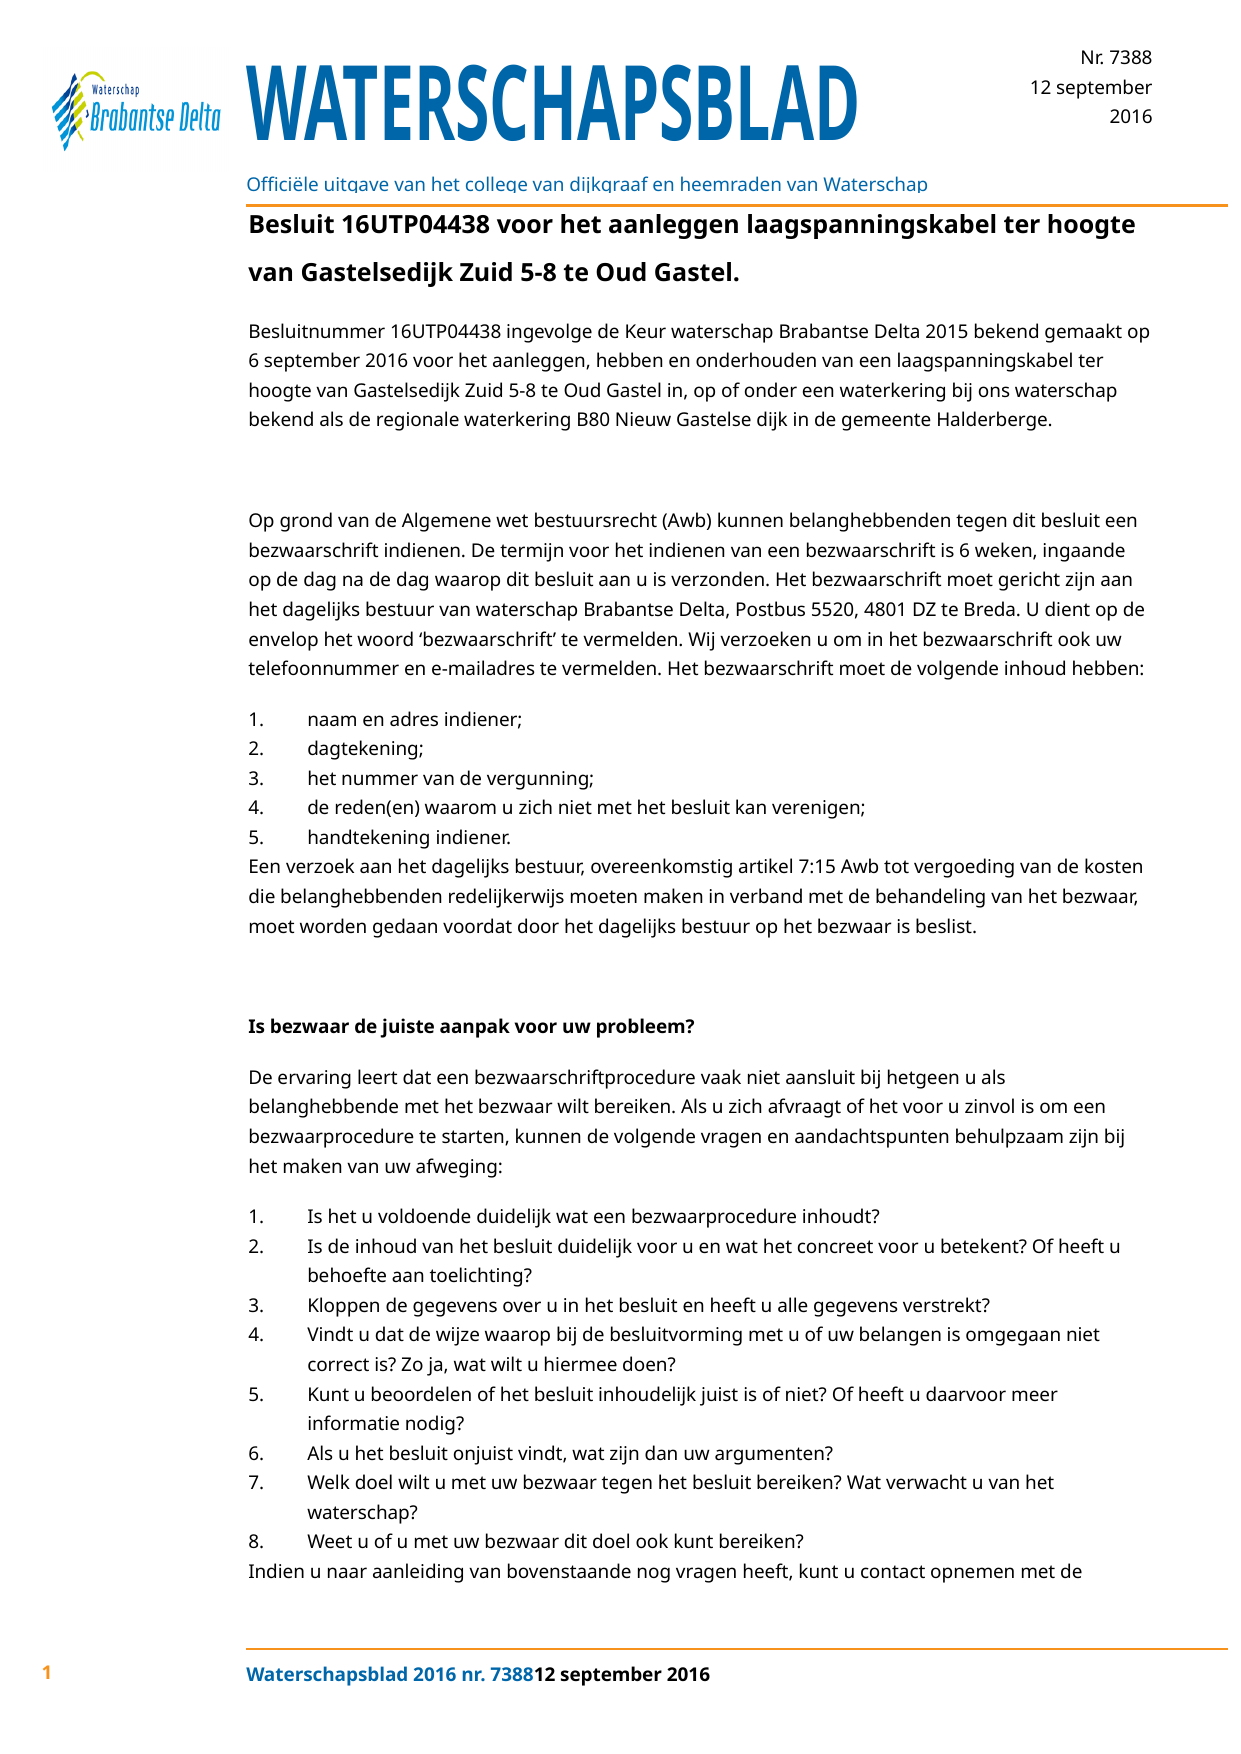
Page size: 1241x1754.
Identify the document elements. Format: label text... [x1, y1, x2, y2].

list Vindt u dat de wijze waarop bij de besluitvorming met u of uw belangen is omgegaan niet correct is? Zo ja, wat wilt u hiermee doen? [248, 1322, 1152, 1377]
text Een verzoek aan het dagelijks bestuur, overeenkomstig artikel 7:15 Awb tot vergoeding van de kosten die belanghebbenden redelijkerwijs moeten maken in verband met de behandeling van het bezwaar, moet worden gedaan voordat door het dagelijks bestuur op het bezwaar is beslist. [248, 854, 1152, 939]
list Is het u voldoende duidelijk wat een bezwaarprocedure inhoudt? [248, 1203, 1152, 1229]
list Is de inhoud van het besluit duidelijk voor u en wat het concreet voor u betekent? Of heeft u behoefte aan toelichting? [248, 1233, 1152, 1288]
list Weet u of u met uw bezwaar dit doel ook kunt bereiken? [248, 1529, 1152, 1554]
text Op grond van de Algemene wet bestuursrecht (Awb) kunnen belanghebbenden tegen dit besluit een bezwaarschrift indienen. De termijn voor het indienen van een bezwaarschrift is 6 weken, ingaande op de dag na de dag waarop dit besluit aan u is verzonden. Het bezwaarschrift moet gericht zijn aan het dagelijks bestuur van waterschap Brabantse Delta, Postbus 5520, 4801 DZ te Breda. U dient op de envelop het woord ‘bezwaarschrift’ te vermelden. Wij verzoeken u om in het bezwaarschrift ook uw telefoonnummer en e‑mailadres te vermelden. Het bezwaarschrift moet de volgende inhoud hebben: [248, 507, 1152, 681]
text Besluitnummer 16UTP04438 ingevolge de Keur waterschap Brabantse Delta 2015 bekend gemaakt op 6 september 2016 voor het aanleggen, hebben en onderhouden van een laagspanningskabel ter hoogte van Gastelsedijk Zuid 5-8 te Oud Gastel in, op of onder een waterkering bij ons waterschap bekend als de regionale waterkering B80 Nieuw Gastelse dijk in de gemeente Halderberge. [248, 318, 1152, 432]
list het nummer van de vergunning; [248, 765, 1152, 791]
text Indien u naar aanleiding van bovenstaande nog vragen heeft, kunt u contact opnemen met de [248, 1558, 1152, 1584]
list de reden(en) waarom u zich niet met het besluit kan verenigen; [248, 794, 1152, 820]
text Is bezwaar de juiste aanpak voor uw probleem? [248, 1014, 1152, 1039]
list naam en adres indiener; [248, 706, 1152, 732]
list Kunt u beoordelen of het besluit inhoudelijk juist is of niet? Of heeft u daarvoor meer informatie nodig? [248, 1381, 1152, 1436]
text De ervaring leert dat een bezwaarschriftprocedure vaak niet aansluit bij hetgeen u als belanghebbende met het bezwaar wilt bereiken. Als u zich afvraagt of het voor u zinvol is om een bezwaarprocedure te starten, kunnen de volgende vragen en aandachtspunten behulpzaam zijn bij het maken van uw afweging: [248, 1064, 1152, 1179]
list Welk doel wilt u met uw bezwaar tegen het besluit bereiken? Wat verwacht u van het waterschap? [248, 1469, 1152, 1525]
list Als u het besluit onjuist vindt, wat zijn dan uw argumenten? [248, 1440, 1152, 1466]
list Kloppen de gegevens over u in het besluit en heeft u alle gegevens verstrekt? [248, 1292, 1152, 1318]
list handtekening indiener. [248, 824, 1152, 850]
picture [41, 47, 231, 172]
list dagtekening; [248, 735, 1152, 761]
text Besluit 16UTP04438 voor het aanleggen laagspanningskabel ter hoogte van Gastelsedijk Zuid 5-8 te Oud Gastel. [248, 207, 1152, 288]
